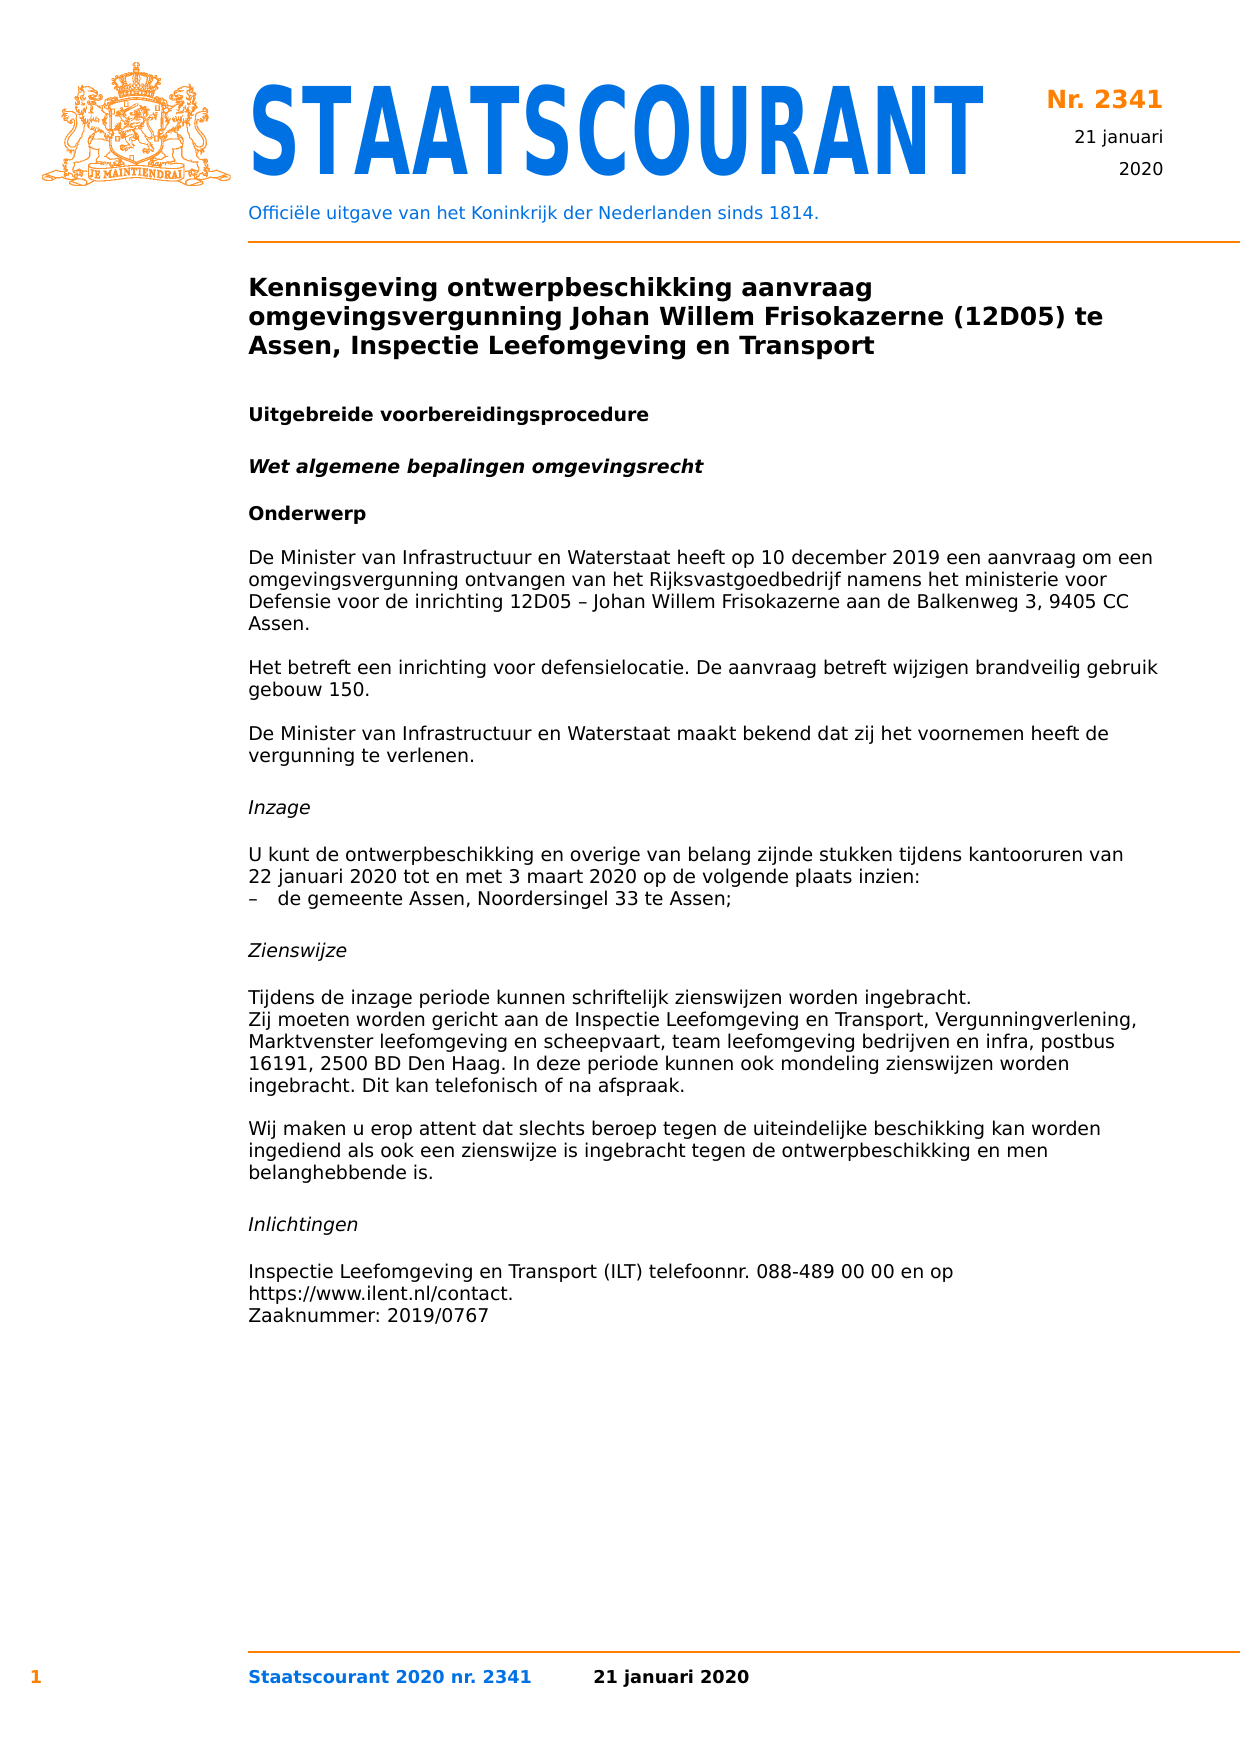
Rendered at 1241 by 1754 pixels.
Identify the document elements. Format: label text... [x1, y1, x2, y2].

subtitle Uitgebreide voorbereidingsprocedure [248, 404, 1163, 426]
table_header Nr. 2341 [998, 62, 1240, 121]
subtitle Zienswijze [248, 939, 1163, 962]
text Zaaknummer: 2019/0767 [248, 1305, 1163, 1327]
subtitle Inlichtingen [248, 1214, 1163, 1236]
text Het betreft een inrichting voor defensielocatie. De aanvraag betreft wijzigen brandveilig gebruik gebouw 150. [248, 657, 1163, 701]
table_cell 21 januari [998, 121, 1240, 153]
text – de gemeente Assen, Noordersingel 33 te Assen; [248, 888, 1163, 909]
text De Minister van Infrastructuur en Waterstaat heeft op 10 december 2019 een aanvraag om een omgevingsvergunning ontvangen van het Rijksvastgoedbedrijf namens het ministerie voor Defensie voor de inrichting 12D05 – Johan Willem Frisokazerne aan de Balkenweg 3, 9405 CC Assen. [248, 547, 1163, 635]
text Tijdens de inzage periode kunnen schriftelijk zienswijzen worden ingebracht. [248, 987, 1163, 1008]
table_cell Officiële uitgave van het Koninkrijk der Nederlanden sinds 1814. [248, 203, 1240, 241]
text Onderwerp [248, 503, 1163, 525]
text Zij moeten worden gericht aan de Inspectie Leefomgeving en Transport, Vergunningverlening, Marktvenster leefomgeving en scheepvaart, team leefomgeving bedrijven en infra, postbus 16191, 2500 BD Den Haag. In deze periode kunnen ook mondeling zienswijzen worden ingebracht. Dit kan telefonisch of na afspraak. [248, 1008, 1163, 1096]
text Inspectie Leefomgeving en Transport (ILT) telefoonnr. 088-489 00 00 en op https://www.ilent.nl/contact. [248, 1261, 1163, 1305]
subtitle Wet algemene bepalingen omgevingsrecht [248, 456, 1163, 478]
table_header [25, 62, 248, 241]
text U kunt de ontwerpbeschikking en overige van belang zijnde stukken tijdens kantooruren van 22 januari 2020 tot en met 3 maart 2020 op de volgende plaats inzien: [248, 844, 1163, 888]
subtitle Kennisgeving ontwerpbeschikking aanvraag omgevingsvergunning Johan Willem Frisokazerne (12D05) te Assen, Inspectie Leefomgeving en Transport [248, 273, 1163, 361]
picture [41, 62, 231, 186]
table_header STAATSCOURANT [248, 62, 998, 203]
table_cell 2020 [998, 153, 1240, 203]
text Wij maken u erop attent dat slechts beroep tegen de uiteindelijke beschikking kan worden ingediend als ook een zienswijze is ingebracht tegen de ontwerpbeschikking en men belanghebbende is. [248, 1118, 1163, 1184]
text De Minister van Infrastructuur en Waterstaat maakt bekend dat zij het voornemen heeft de vergunning te verlenen. [248, 723, 1163, 767]
subtitle Inzage [248, 797, 1163, 819]
